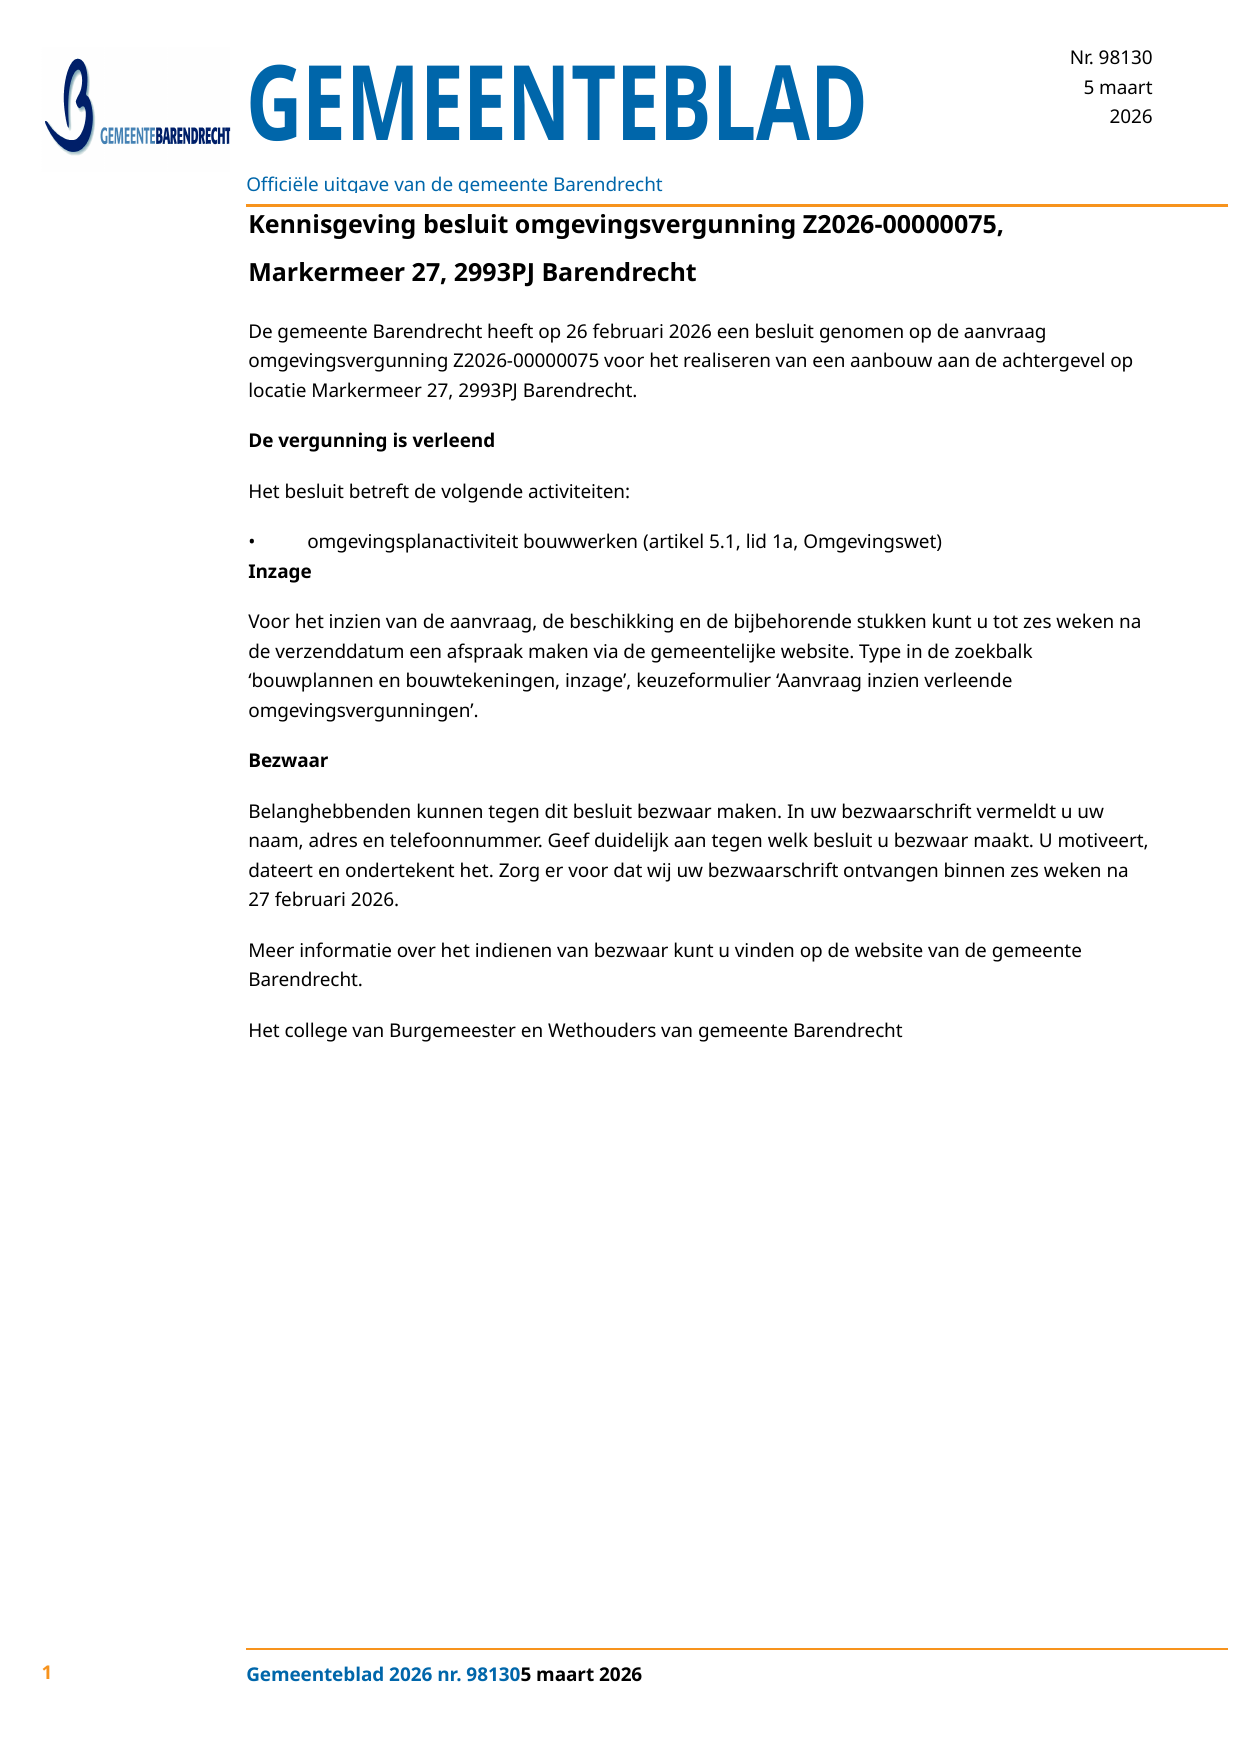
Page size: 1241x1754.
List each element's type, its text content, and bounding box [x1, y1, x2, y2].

text Voor het inzien van de aanvraag, de beschikking en de bijbehorende stukken kunt u tot zes weken na de verzenddatum een afspraak maken via de gemeentelijke website. Type in de zoekbalk ‘bouwplannen en bouwtekeningen, inzage’, keuzeformulier ‘Aanvraag inzien verleende omgevingsvergunningen’. [248, 608, 1152, 723]
text Belanghebbenden kunnen tegen dit besluit bezwaar maken. In uw bezwaarschrift vermeldt u uw naam, adres en telefoonnummer. Geef duidelijk aan tegen welk besluit u bezwaar maakt. U motiveert, dateert en ondertekent het. Zorg er voor dat wij uw bezwaarschrift ontvangen binnen zes weken na 27 februari 2026. [248, 798, 1152, 912]
text De gemeente Barendrecht heeft op 26 februari 2026 een besluit genomen op de aanvraag omgevingsvergunning Z2026-00000075 voor het realiseren van een aanbouw aan de achtergevel op locatie Markermeer 27, 2993PJ Barendrecht. [248, 318, 1152, 403]
text Het college van Burgemeester en Wethouders van gemeente Barendrecht [248, 1017, 1152, 1043]
picture [41, 47, 231, 172]
list omgevingsplanactiviteit bouwwerken (artikel 5.1, lid 1a, Omgevingswet) [248, 528, 1152, 554]
text De vergunning is verleend [248, 427, 1152, 453]
text Het besluit betreft de volgende activiteiten: [248, 478, 1152, 504]
text Meer informatie over het indienen van bezwaar kunt u vinden op de website van de gemeente Barendrecht. [248, 937, 1152, 992]
text Bezwaar [248, 747, 1152, 773]
text Inzage [248, 558, 1152, 584]
text Kennisgeving besluit omgevingsvergunning Z2026-00000075, Markermeer 27, 2993PJ Barendrecht [248, 207, 1152, 288]
